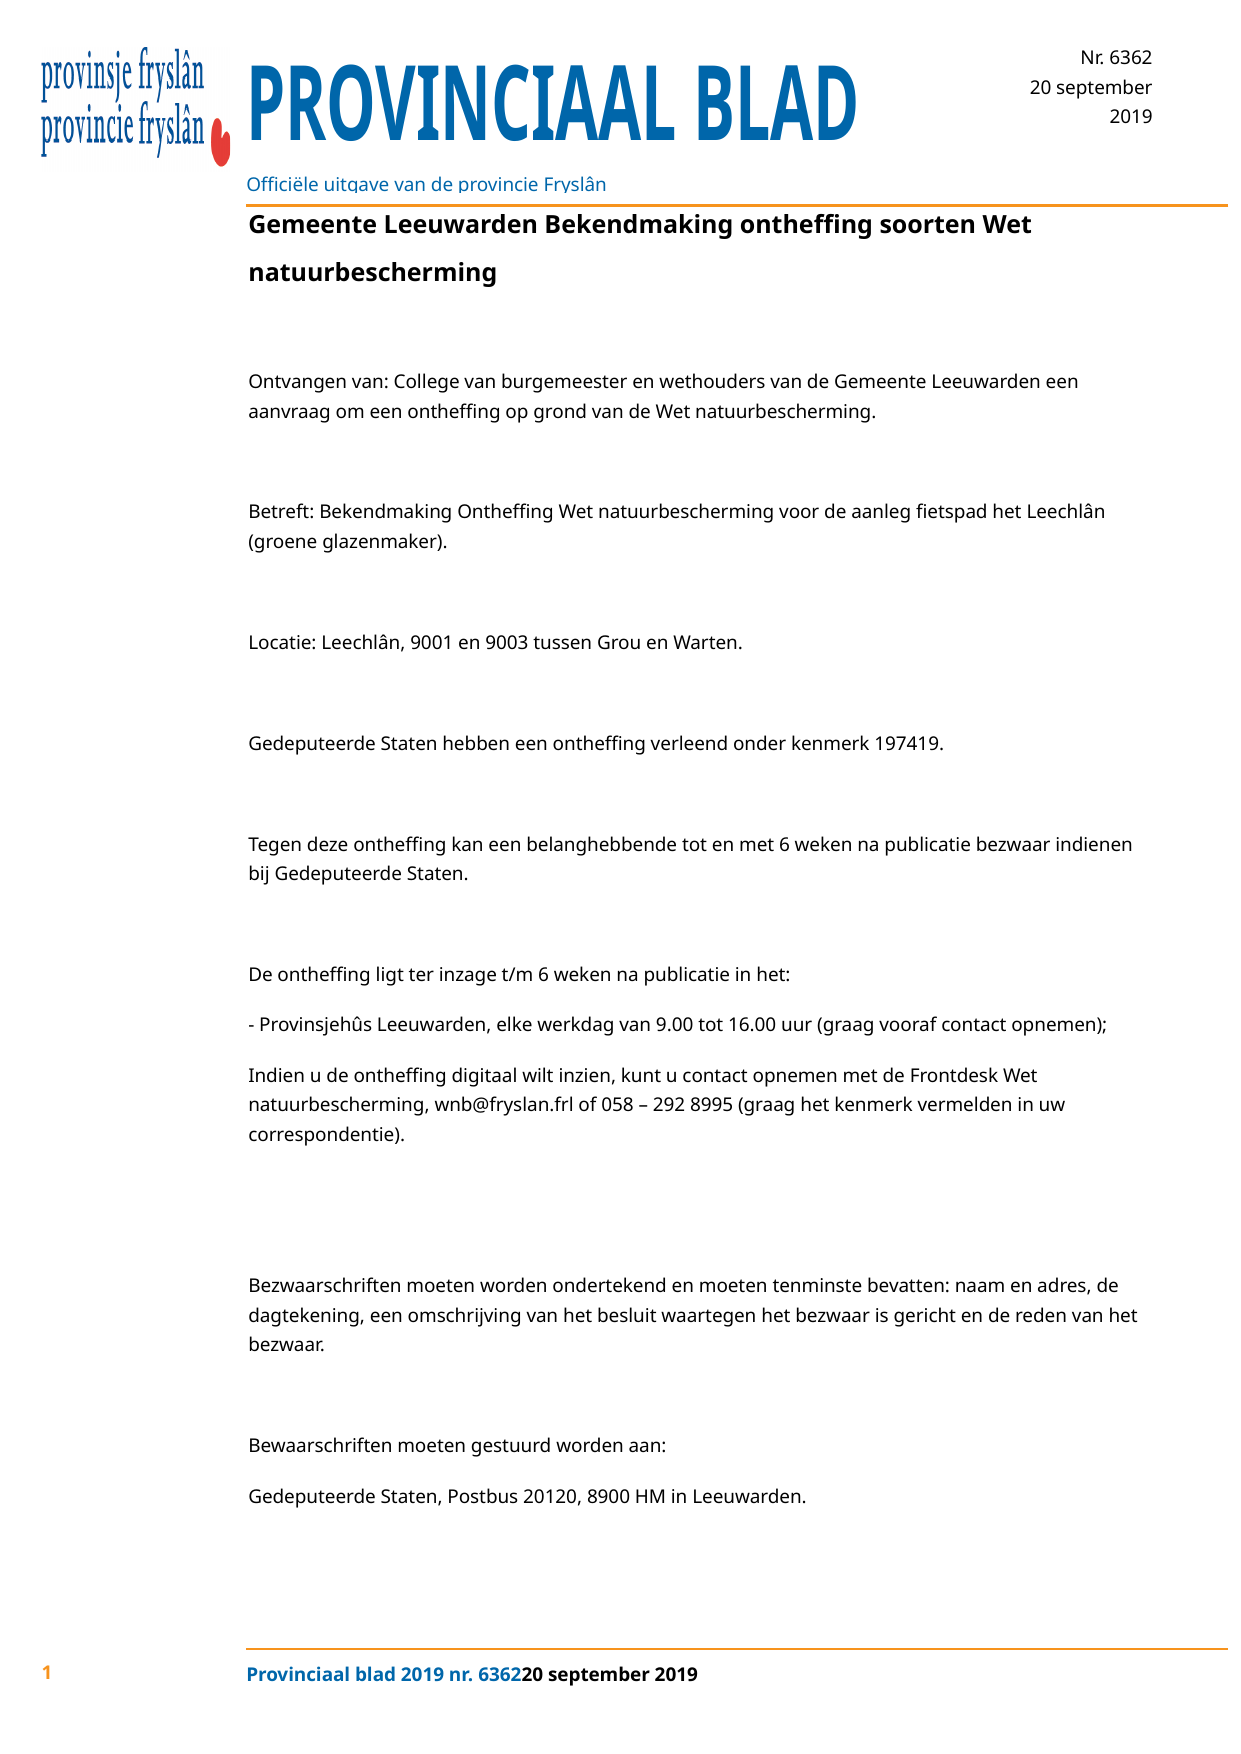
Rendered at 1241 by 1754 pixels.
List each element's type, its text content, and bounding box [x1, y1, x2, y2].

picture [41, 47, 231, 172]
text Gedeputeerde Staten hebben een ontheffing verleend onder kenmerk 197419. [248, 730, 1152, 756]
text Gemeente Leeuwarden Bekendmaking ontheffing soorten Wet natuurbescherming [248, 207, 1152, 288]
text Indien u de ontheffing digitaal wilt inzien, kunt u contact opnemen met de Frontdesk Wet natuurbescherming, wnb@fryslan.frl of 058 – 292 8995 (graag het kenmerk vermelden in uw correspondentie). [248, 1062, 1152, 1147]
text - Provinsjehûs Leeuwarden, elke werkdag van 9.00 tot 16.00 uur (graag vooraf contact opnemen); [248, 1012, 1152, 1037]
text Ontvangen van: College van burgemeester en wethouders van de Gemeente Leeuwarden een aanvraag om een ontheffing op grond van de Wet natuurbescherming. [248, 368, 1152, 424]
text Gedeputeerde Staten, Postbus 20120, 8900 HM in Leeuwarden. [248, 1483, 1152, 1509]
text Bezwaarschriften moeten worden ondertekend en moeten tenminste bevatten: naam en adres, de dagtekening, een omschrijving van het besluit waartegen het bezwaar is gericht en de reden van het bezwaar. [248, 1272, 1152, 1357]
text De ontheffing ligt ter inzage t/m 6 weken na publicatie in het: [248, 961, 1152, 987]
text Tegen deze ontheffing kan een belanghebbende tot en met 6 weken na publicatie bezwaar indienen bij Gedeputeerde Staten. [248, 831, 1152, 886]
text Locatie: Leechlân, 9001 en 9003 tussen Grou en Warten. [248, 629, 1152, 655]
text Betreft: Bekendmaking Ontheffing Wet natuurbescherming voor de aanleg fietspad het Leechlân (groene glazenmaker). [248, 499, 1152, 554]
text Bewaarschriften moeten gestuurd worden aan: [248, 1432, 1152, 1458]
